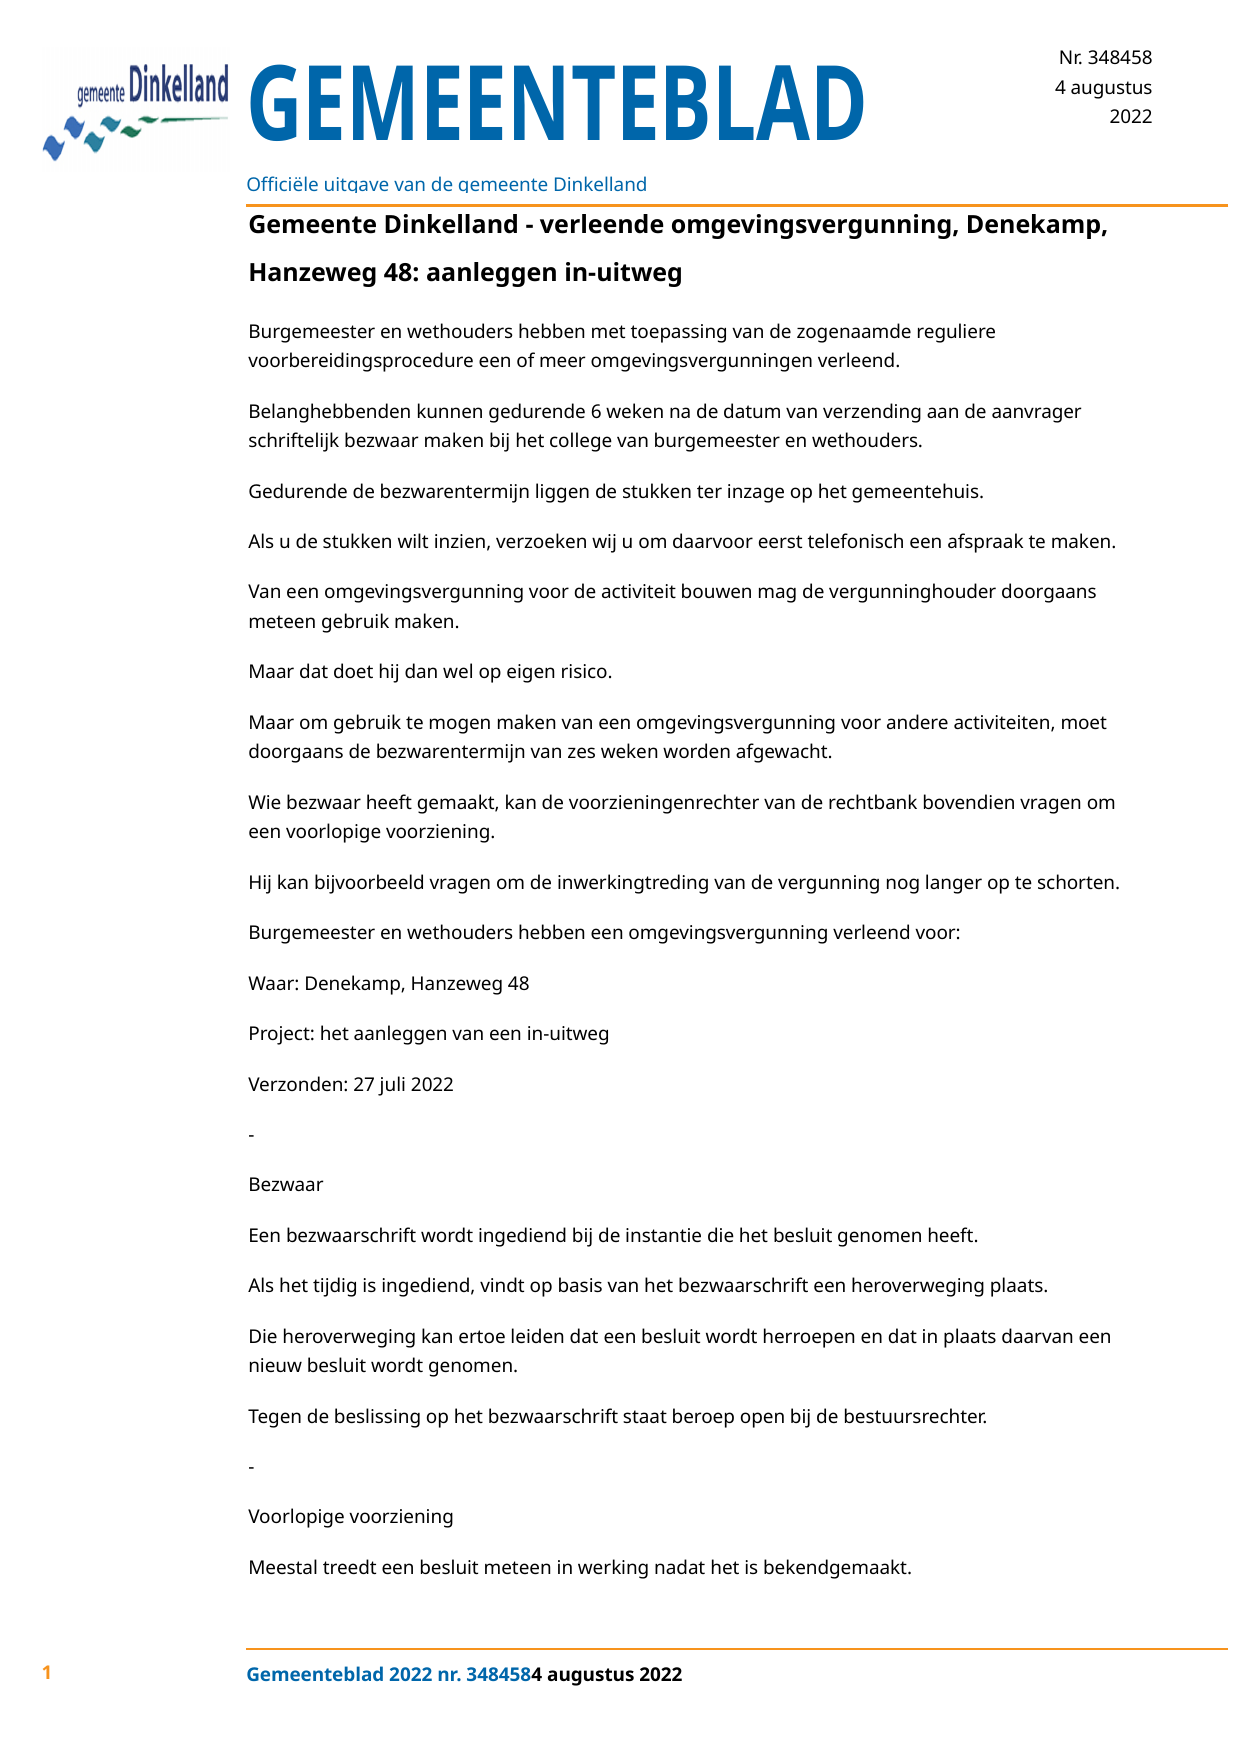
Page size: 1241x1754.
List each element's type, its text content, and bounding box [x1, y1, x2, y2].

text Gemeente Dinkelland - verleende omgevingsvergunning, Denekamp, Hanzeweg 48: aanleggen in-uitweg [248, 207, 1152, 288]
text Project: het aanleggen van een in-uitweg [248, 1020, 1152, 1046]
text - [248, 1453, 1152, 1479]
text Bezwaar [248, 1172, 1152, 1197]
text Maar dat doet hij dan wel op eigen risico. [248, 659, 1152, 684]
text Tegen de beslissing op het bezwaarschrift staat beroep open bij de bestuursrechter. [248, 1403, 1152, 1429]
text Meestal treedt een besluit meteen in werking nadat het is bekendgemaakt. [248, 1554, 1152, 1580]
text Verzonden: 27 juli 2022 [248, 1071, 1152, 1097]
picture [41, 47, 231, 172]
text Gedurende de bezwarentermijn liggen de stukken ter inzage op het gemeentehuis. [248, 478, 1152, 504]
text Voorlopige voorziening [248, 1504, 1152, 1529]
text Waar: Denekamp, Hanzeweg 48 [248, 970, 1152, 996]
text Burgemeester en wethouders hebben met toepassing van de zogenaamde reguliere voorbereidingsprocedure een of meer omgevingsvergunningen verleend. [248, 318, 1152, 373]
text Als u de stukken wilt inzien, verzoeken wij u om daarvoor eerst telefonisch een afspraak te maken. [248, 528, 1152, 554]
text - [248, 1121, 1152, 1147]
text Wie bezwaar heeft gemaakt, kan de voorzieningenrechter van de rechtbank bovendien vragen om een voorlopige voorziening. [248, 789, 1152, 844]
text Een bezwaarschrift wordt ingediend bij de instantie die het besluit genomen heeft. [248, 1222, 1152, 1248]
text Die heroverweging kan ertoe leiden dat een besluit wordt herroepen en dat in plaats daarvan een nieuw besluit wordt genomen. [248, 1323, 1152, 1378]
text Burgemeester en wethouders hebben een omgevingsvergunning verleend voor: [248, 919, 1152, 945]
text Van een omgevingsvergunning voor de activiteit bouwen mag de vergunninghouder doorgaans meteen gebruik maken. [248, 579, 1152, 634]
text Maar om gebruik te mogen maken van een omgevingsvergunning voor andere activiteiten, moet doorgaans de bezwarentermijn van zes weken worden afgewacht. [248, 709, 1152, 764]
text Hij kan bijvoorbeeld vragen om de inwerkingtreding van de vergunning nog langer op te schorten. [248, 869, 1152, 895]
text Als het tijdig is ingediend, vindt op basis van het bezwaarschrift een heroverweging plaats. [248, 1272, 1152, 1298]
text Belanghebbenden kunnen gedurende 6 weken na de datum van verzending aan de aanvrager schriftelijk bezwaar maken bij het college van burgemeester en wethouders. [248, 398, 1152, 453]
